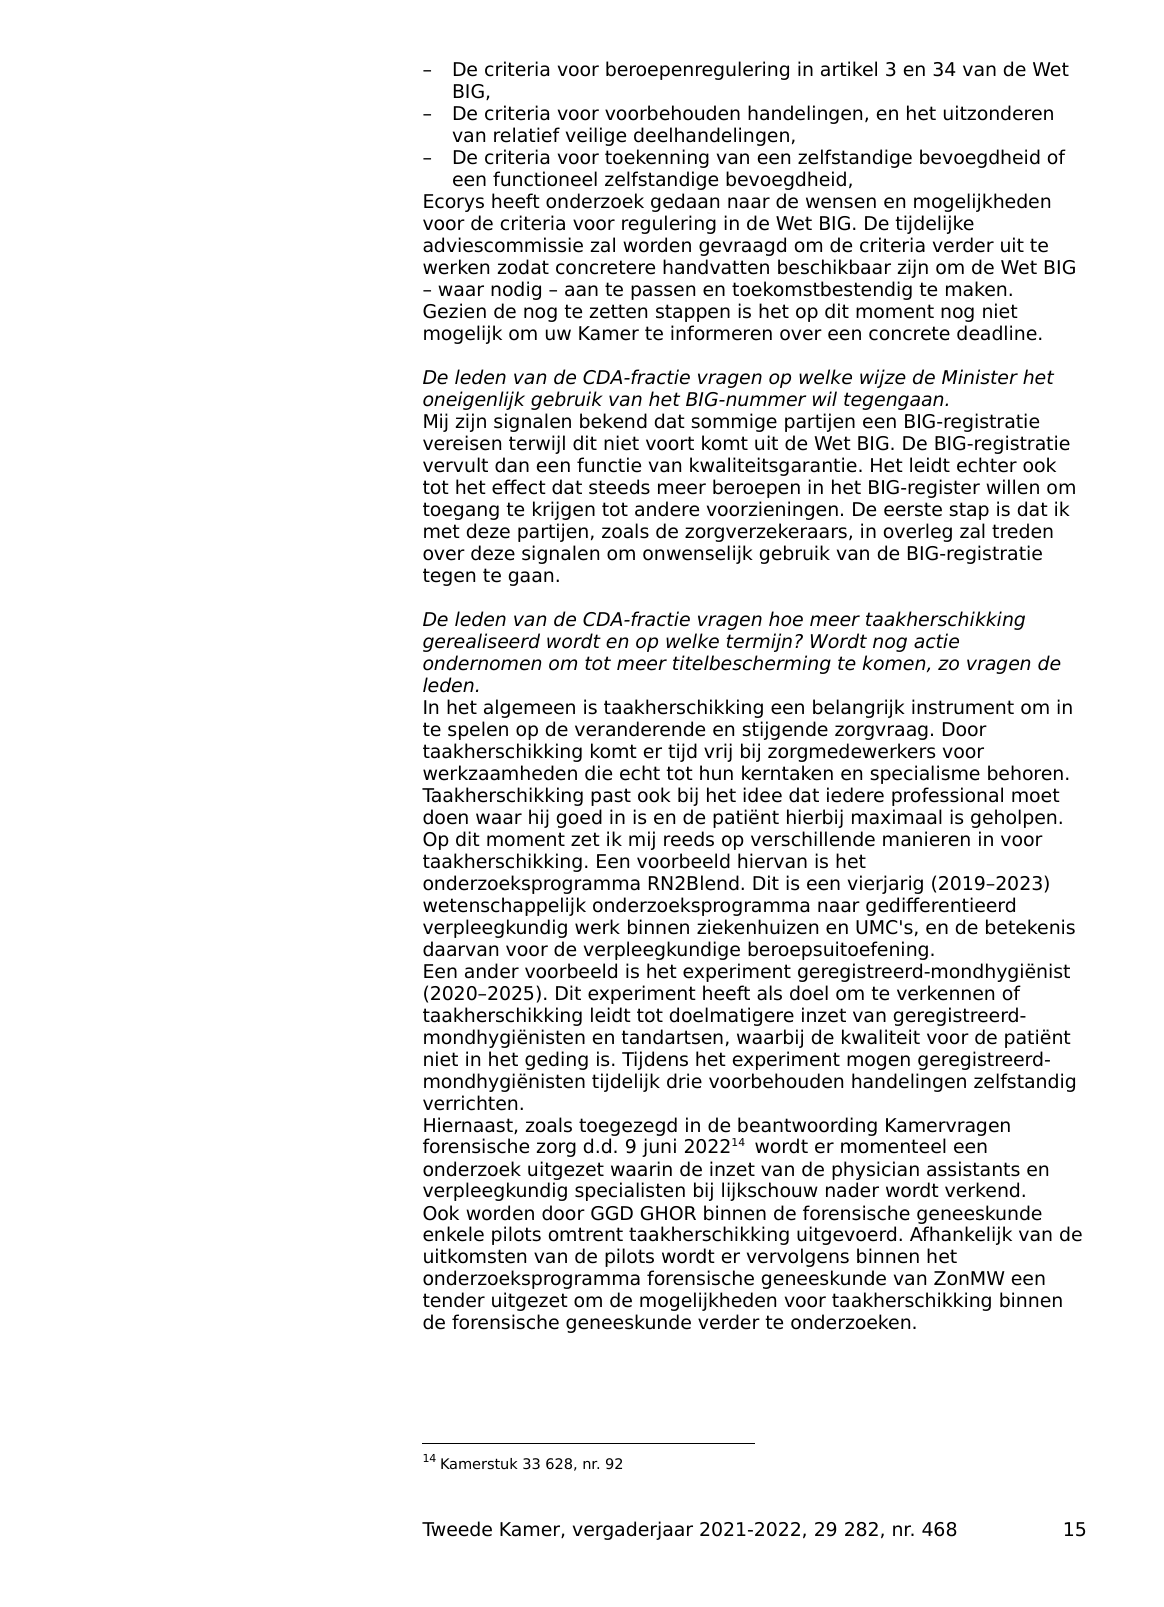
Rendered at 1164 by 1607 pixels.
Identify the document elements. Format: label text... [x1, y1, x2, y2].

text – De criteria voor voorbehouden handelingen, en het uitzonderen van relatief veilige deelhandelingen, [422, 103, 1087, 147]
text In het algemeen is taakherschikking een belangrijk instrument om in te spelen op de veranderende en stijgende zorgvraag. Door taakherschikking komt er tijd vrij bij zorgmedewerkers voor werkzaamheden die echt tot hun kerntaken en specialisme behoren. Taakherschikking past ook bij het idee dat iedere professional moet doen waar hij goed in is en de patiënt hierbij maximaal is geholpen. [422, 697, 1087, 829]
text Op dit moment zet ik mij reeds op verschillende manieren in voor taakherschikking. Een voorbeeld hiervan is het onderzoeksprogramma RN2Blend. Dit is een vierjarig (2019–2023) wetenschappelijk onderzoeksprogramma naar gedifferentieerd verpleegkundig werk binnen ziekenhuizen en UMC's, en de betekenis daarvan voor de verpleegkundige beroepsuitoefening. [422, 829, 1087, 961]
text Ook worden door GGD GHOR binnen de forensische geneeskunde enkele pilots omtrent taakherschikking uitgevoerd. Afhankelijk van de uitkomsten van de pilots wordt er vervolgens binnen het onderzoeksprogramma forensische geneeskunde van ZonMW een tender uitgezet om de mogelijkheden voor taakherschikking binnen de forensische geneeskunde verder te onderzoeken. [422, 1202, 1087, 1334]
text Mij zijn signalen bekend dat sommige partijen een BIG-registratie vereisen terwijl dit niet voort komt uit de Wet BIG. De BIG-registratie vervult dan een functie van kwaliteitsgarantie. Het leidt echter ook tot het effect dat steeds meer beroepen in het BIG-register willen om toegang te krijgen tot andere voorzieningen. De eerste stap is dat ik met deze partijen, zoals de zorgverzekeraars, in overleg zal treden over deze signalen om onwenselijk gebruik van de BIG-registratie tegen te gaan. [422, 411, 1087, 587]
text – De criteria voor toekenning van een zelfstandige bevoegdheid of een functioneel zelfstandige bevoegdheid, [422, 147, 1087, 191]
text Gezien de nog te zetten stappen is het op dit moment nog niet mogelijk om uw Kamer te informeren over een concrete deadline. [422, 301, 1087, 345]
text De leden van de CDA-fractie vragen op welke wijze de Minister het oneigenlijk gebruik van het BIG-nummer wil tegengaan. [422, 367, 1087, 411]
text Een ander voorbeeld is het experiment geregistreerd-mondhygiënist (2020–2025). Dit experiment heeft als doel om te verkennen of taakherschikking leidt tot doelmatigere inzet van geregistreerd-mondhygiënisten en tandartsen, waarbij de kwaliteit voor de patiënt niet in het geding is. Tijdens het experiment mogen geregistreerd- mondhygiënisten tijdelijk drie voorbehouden handelingen zelfstandig verrichten. [422, 961, 1087, 1114]
text Hiernaast, zoals toegezegd in de beantwoording Kamervragen forensische zorg d.d. 9 juni 2022 wordt er momenteel een onderzoek uitgezet waarin de inzet van de physician assistants en verpleegkundig specialisten bij lijkschouw nader wordt verkend. [422, 1114, 1087, 1202]
text – De criteria voor beroepenregulering in artikel 3 en 34 van de Wet BIG, [422, 59, 1087, 103]
text Kamerstuk 33 628, nr. 92 [422, 1452, 1087, 1474]
text Ecorys heeft onderzoek gedaan naar de wensen en mogelijkheden voor de criteria voor regulering in de Wet BIG. De tijdelijke adviescommissie zal worden gevraagd om de criteria verder uit te werken zodat concretere handvatten beschikbaar zijn om de Wet BIG – waar nodig – aan te passen en toekomstbestendig te maken. [422, 191, 1087, 301]
text De leden van de CDA-fractie vragen hoe meer taakherschikking gerealiseerd wordt en op welke termijn? Wordt nog actie ondernomen om tot meer titelbescherming te komen, zo vragen de leden. [422, 609, 1087, 697]
